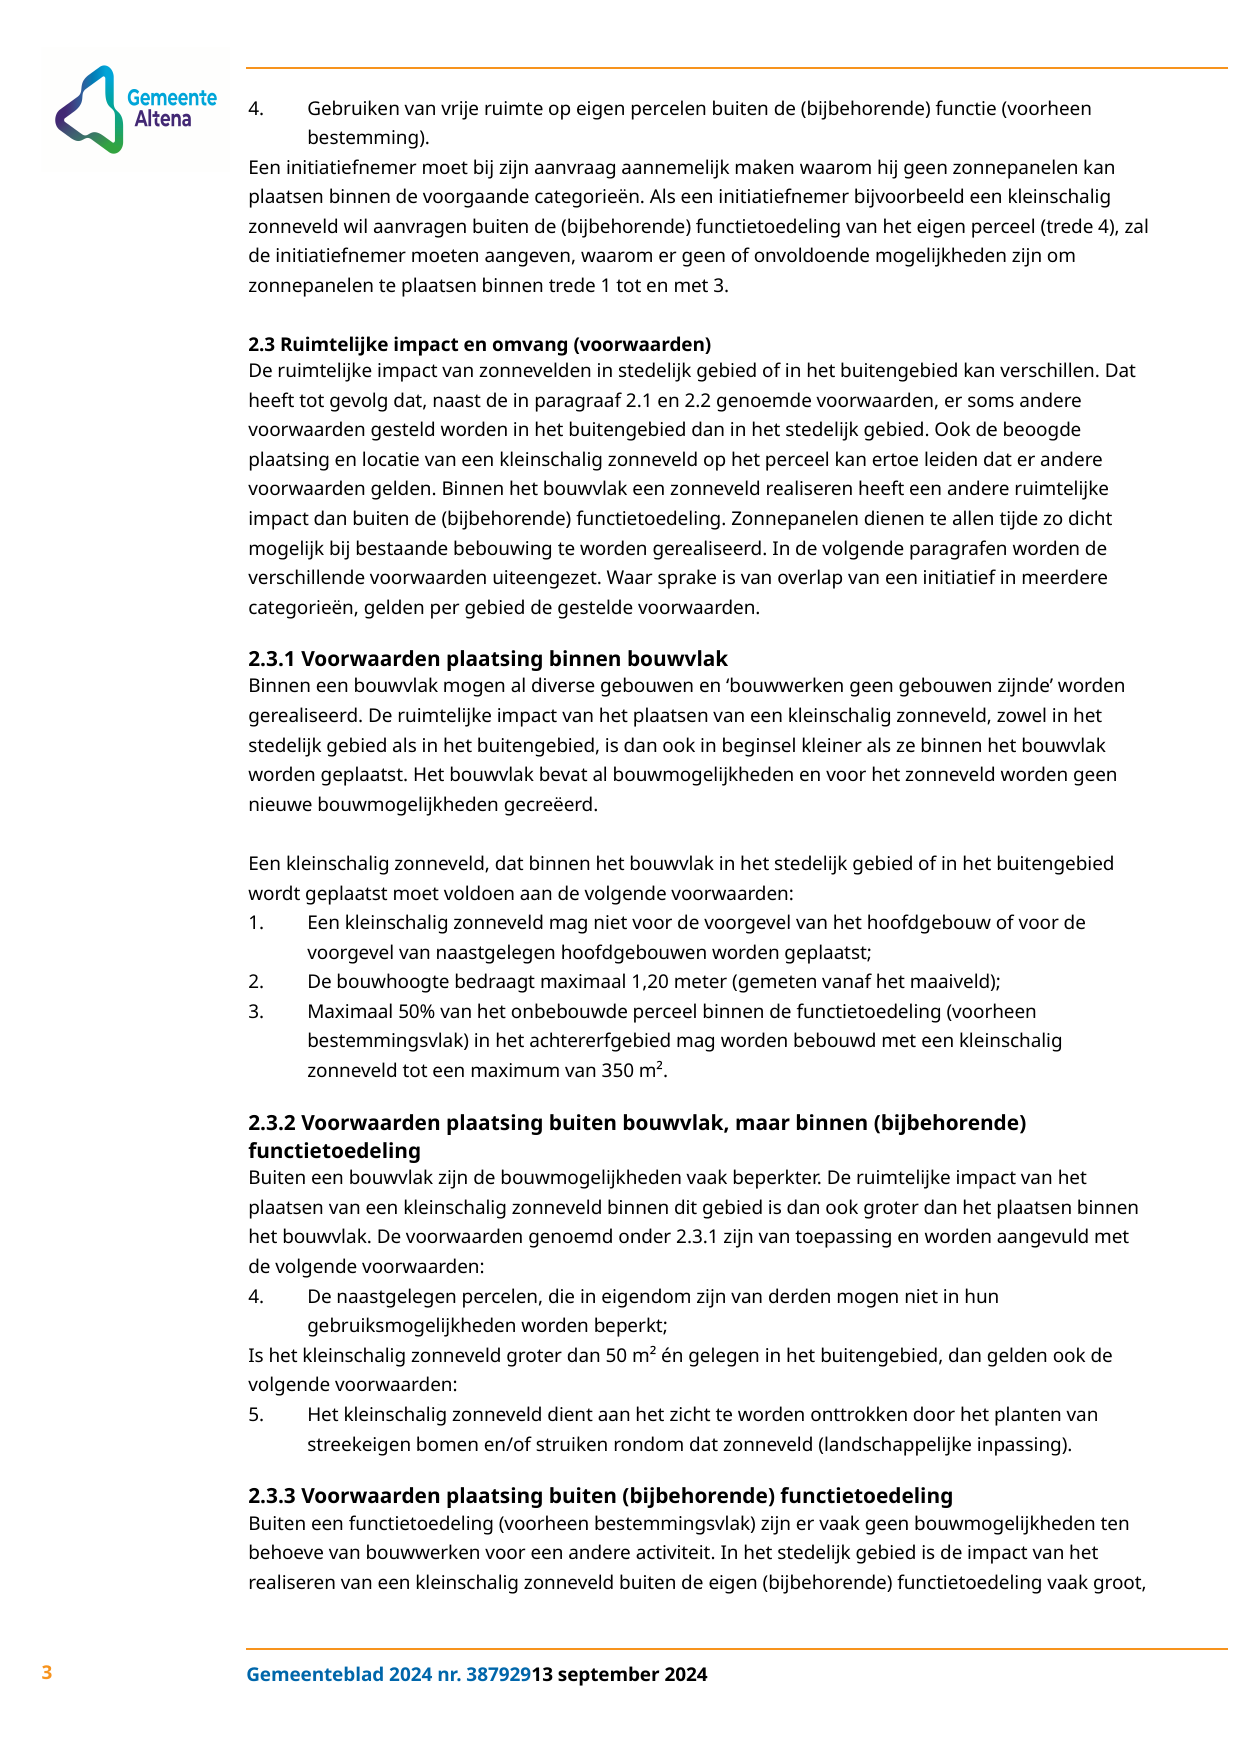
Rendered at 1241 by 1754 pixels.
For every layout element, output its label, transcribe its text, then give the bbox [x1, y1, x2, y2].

text Buiten een functietoedeling (voorheen bestemmingsvlak) zijn er vaak geen bouwmogelijkheden ten behoeve van bouwwerken voor een andere activiteit. In het stedelijk gebied is de impact van het realiseren van een kleinschalig zonneveld buiten de eigen (bijbehorende) functietoedeling vaak groot, [248, 1510, 1152, 1594]
text 2.3.2 Voorwaarden plaatsing buiten bouwvlak, maar binnen (bijbehorende) functietoedeling [248, 1108, 1152, 1164]
text 2.3.1 Voorwaarden plaatsing binnen bouwvlak [248, 644, 1152, 673]
list Gebruiken van vrije ruimte op eigen percelen buiten de (bijbehorende) functie (voorheen bestemming). [248, 95, 1152, 150]
text 2.3.3 Voorwaarden plaatsing buiten (bijbehorende) functietoedeling [248, 1481, 1152, 1510]
list De naastgelegen percelen, die in eigendom zijn van derden mogen niet in hun gebruiksmogelijkheden worden beperkt; [248, 1283, 1152, 1338]
text Is het kleinschalig zonneveld groter dan 50 m² én gelegen in het buitengebied, dan gelden ook de volgende voorwaarden: [248, 1342, 1152, 1397]
picture [41, 47, 231, 172]
list De bouwhoogte bedraagt maximaal 1,20 meter (gemeten vanaf het maaiveld); [248, 968, 1152, 994]
text Een initiatiefnemer moet bij zijn aanvraag aannemelijk maken waarom hij geen zonnepanelen kan plaatsen binnen de voorgaande categorieën. Als een initiatiefnemer bijvoorbeeld een kleinschalig zonneveld wil aanvragen buiten de (bijbehorende) functietoedeling van het eigen perceel (trede 4), zal de initiatiefnemer moeten aangeven, waarom er geen of onvoldoende mogelijkheden zijn om zonnepanelen te plaatsen binnen trede 1 tot en met 3. [248, 154, 1152, 298]
list Het kleinschalig zonneveld dient aan het zicht te worden onttrokken door het planten van streekeigen bomen en/of struiken rondom dat zonneveld (landschappelijke inpassing). [248, 1401, 1152, 1457]
list Maximaal 50% van het onbebouwde perceel binnen de functietoedeling (voorheen bestemmingsvlak) in het achtererfgebied mag worden bebouwd met een kleinschalig zonneveld tot een maximum van 350 m². [248, 998, 1152, 1083]
text Een kleinschalig zonneveld, dat binnen het bouwvlak in het stedelijk gebied of in het buitengebied wordt geplaatst moet voldoen aan de volgende voorwaarden: [248, 850, 1152, 906]
text Buiten een bouwvlak zijn de bouwmogelijkheden vaak beperkter. De ruimtelijke impact van het plaatsen van een kleinschalig zonneveld binnen dit gebied is dan ook groter dan het plaatsen binnen het bouwvlak. De voorwaarden genoemd onder 2.3.1 zijn van toepassing en worden aangevuld met de volgende voorwaarden: [248, 1164, 1152, 1279]
text De ruimtelijke impact van zonnevelden in stedelijk gebied of in het buitengebied kan verschillen. Dat heeft tot gevolg dat, naast de in paragraaf 2.1 en 2.2 genoemde voorwaarden, er soms andere voorwaarden gesteld worden in het buitengebied dan in het stedelijk gebied. Ook de beoogde plaatsing en locatie van een kleinschalig zonneveld op het perceel kan ertoe leiden dat er andere voorwaarden gelden. Binnen het bouwvlak een zonneveld realiseren heeft een andere ruimtelijke impact dan buiten de (bijbehorende) functietoedeling. Zonnepanelen dienen te allen tijde zo dicht mogelijk bij bestaande bebouwing te worden gerealiseerd. In de volgende paragrafen worden de verschillende voorwaarden uiteengezet. Waar sprake is van overlap van een initiatief in meerdere categorieën, gelden per gebied de gestelde voorwaarden. [248, 357, 1152, 619]
text Binnen een bouwvlak mogen al diverse gebouwen en ‘bouwwerken geen gebouwen zijnde’ worden gerealiseerd. De ruimtelijke impact van het plaatsen van een kleinschalig zonneveld, zowel in het stedelijk gebied als in het buitengebied, is dan ook in beginsel kleiner als ze binnen het bouwvlak worden geplaatst. Het bouwvlak bevat al bouwmogelijkheden en voor het zonneveld worden geen nieuwe bouwmogelijkheden gecreëerd. [248, 673, 1152, 817]
list Een kleinschalig zonneveld mag niet voor de voorgevel van het hoofdgebouw of voor de voorgevel van naastgelegen hoofdgebouwen worden geplaatst; [248, 909, 1152, 965]
text 2.3 Ruimtelijke impact en omvang (voorwaarden) [248, 331, 1152, 357]
